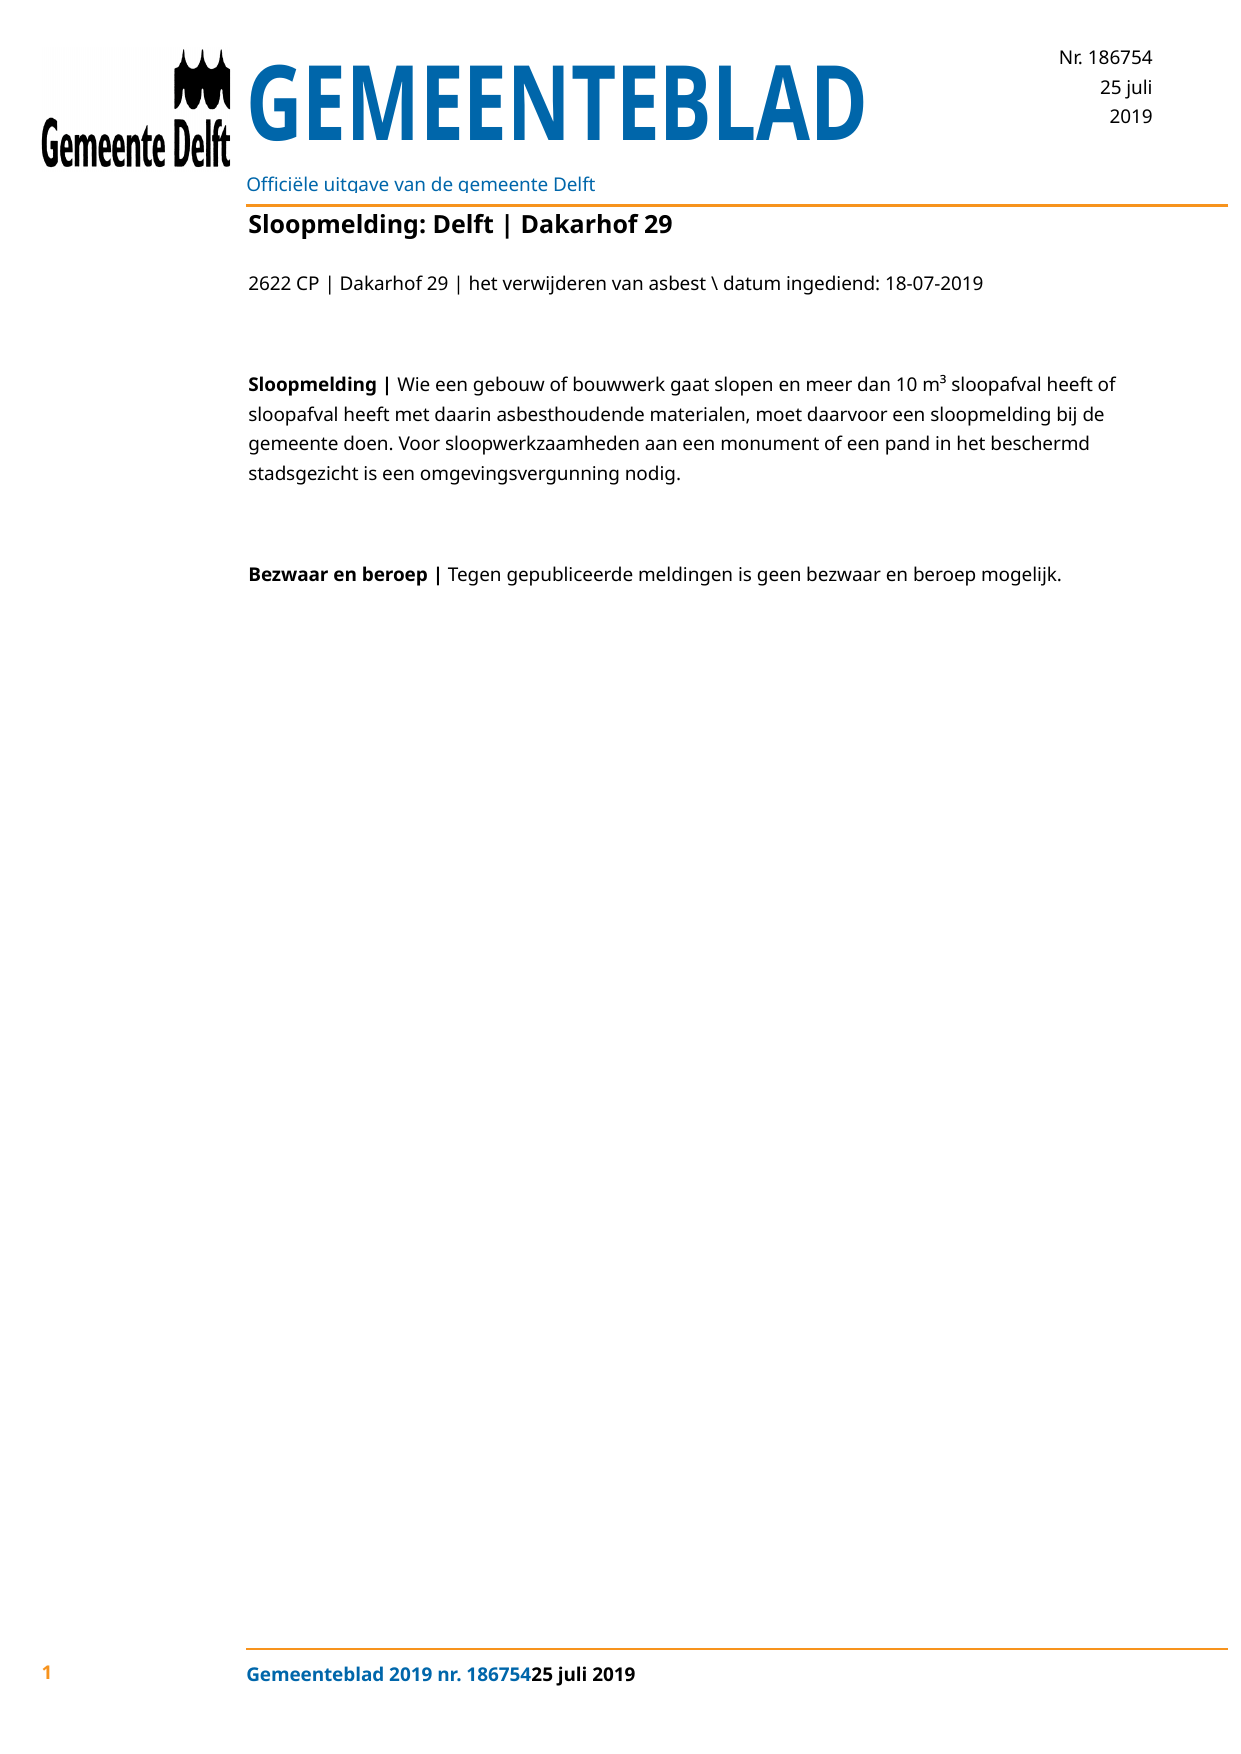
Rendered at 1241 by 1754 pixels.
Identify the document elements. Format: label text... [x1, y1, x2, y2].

text Sloopmelding: Delft | Dakarhof 29 [248, 207, 1152, 241]
text Sloopmelding | Wie een gebouw of bouwwerk gaat slopen en meer dan 10 m³ sloopafval heeft of sloopafval heeft met daarin asbesthoudende materialen, moet daarvoor een sloopmelding bij de gemeente doen. Voor sloopwerkzaamheden aan een monument of een pand in het beschermd stadsgezicht is een omgevingsvergunning nodig. [248, 371, 1152, 486]
text 2622 CP | Dakarhof 29 | het verwijderen van asbest \ datum ingediend: 18-07-2019 [248, 270, 1152, 296]
picture [41, 47, 231, 172]
text Bezwaar en beroep | Tegen gepubliceerde meldingen is geen bezwaar en beroep mogelijk. [248, 561, 1152, 586]
